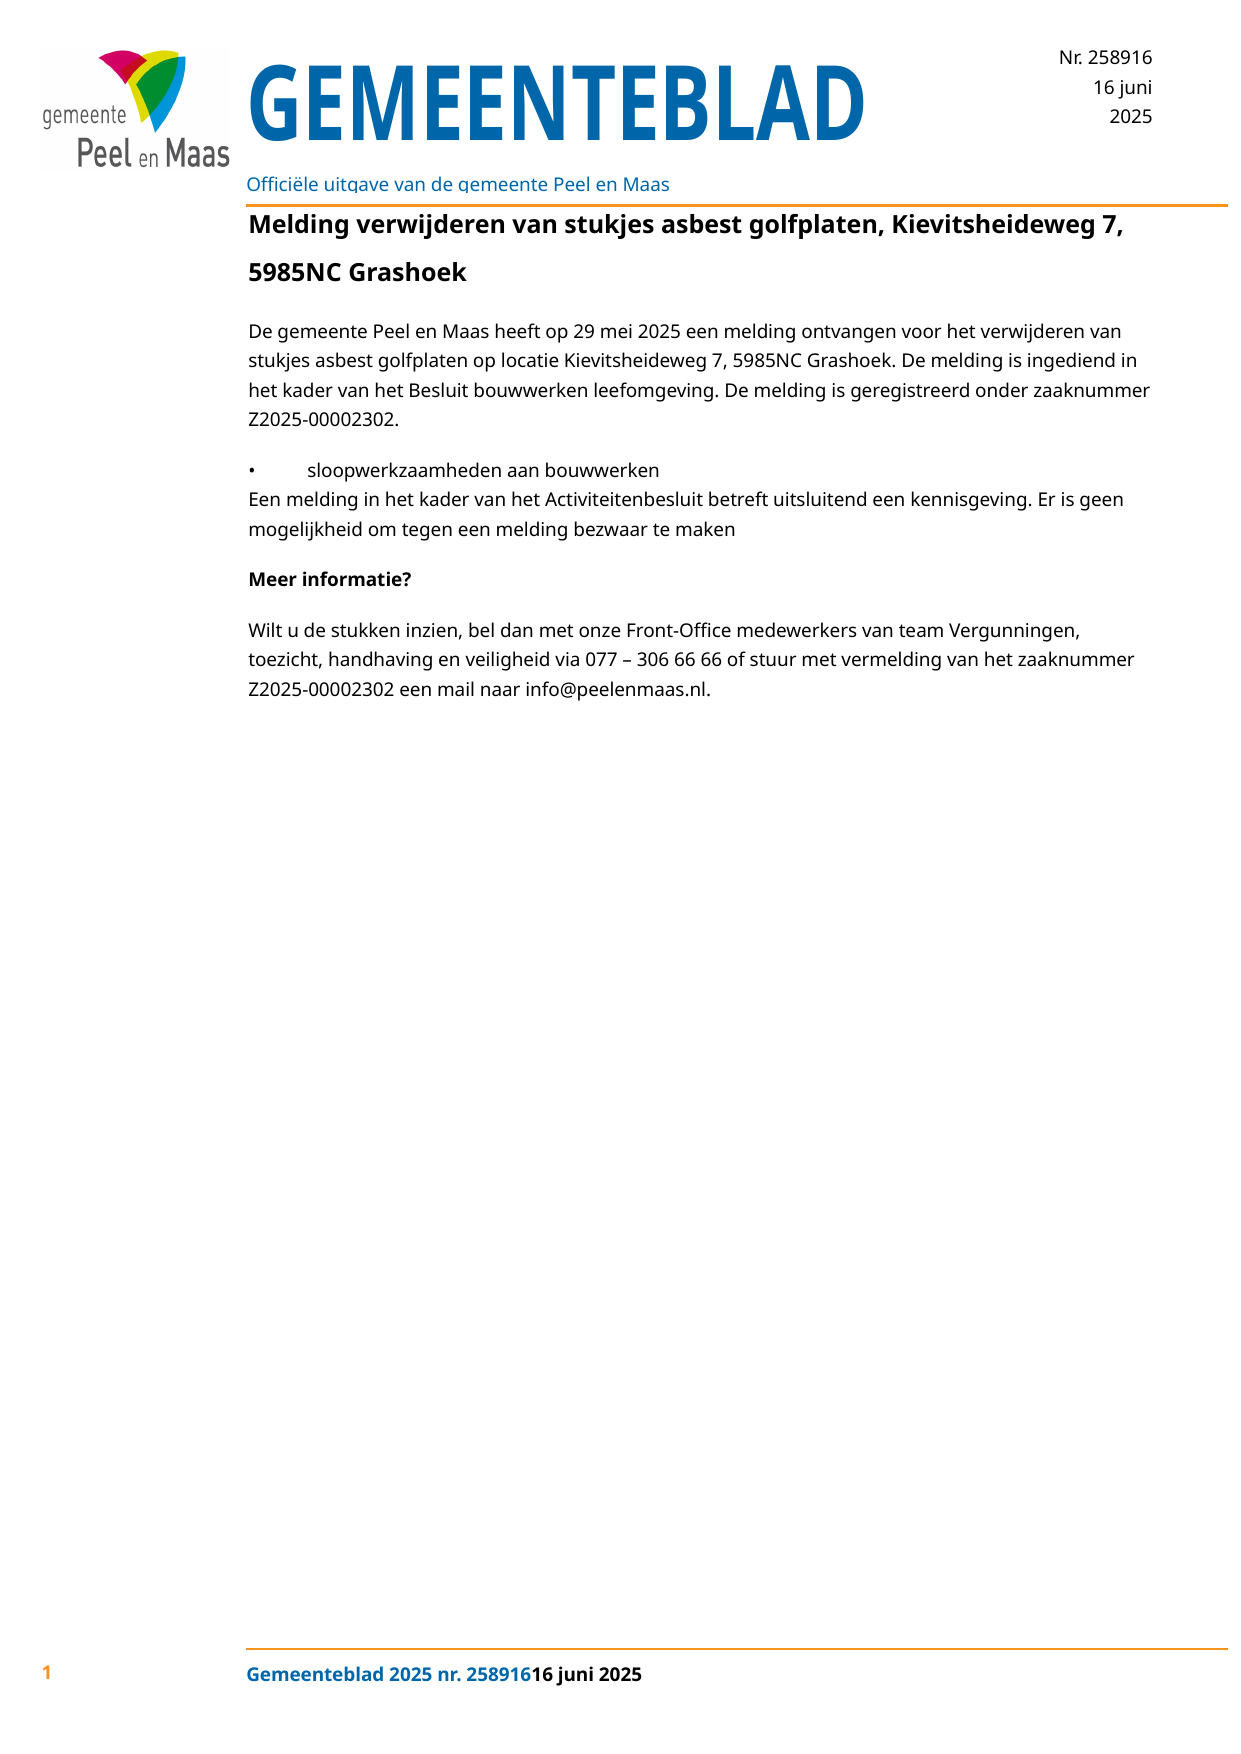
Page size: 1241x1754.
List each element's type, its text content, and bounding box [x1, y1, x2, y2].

text Melding verwijderen van stukjes asbest golfplaten, Kievitsheideweg 7, 5985NC Grashoek [248, 207, 1152, 288]
text Meer informatie? [248, 567, 1152, 592]
text Een melding in het kader van het Activiteitenbesluit betreft uitsluitend een kennisgeving. Er is geen mogelijkheid om tegen een melding bezwaar te maken [248, 487, 1152, 542]
text Wilt u de stukken inzien, bel dan met onze Front-Office medewerkers van team Vergunningen, toezicht, handhaving en veiligheid via 077 – 306 66 66 of stuur met vermelding van het zaaknummer Z2025-00002302 een mail naar info@peelenmaas.nl. [248, 617, 1152, 702]
text De gemeente Peel en Maas heeft op 29 mei 2025 een melding ontvangen voor het verwijderen van stukjes asbest golfplaten op locatie Kievitsheideweg 7, 5985NC Grashoek. De melding is ingediend in het kader van het Besluit bouwwerken leefomgeving. De melding is geregistreerd onder zaaknummer Z2025-00002302. [248, 318, 1152, 432]
picture [41, 47, 231, 172]
list sloopwerkzaamheden aan bouwwerken [248, 457, 1152, 483]
